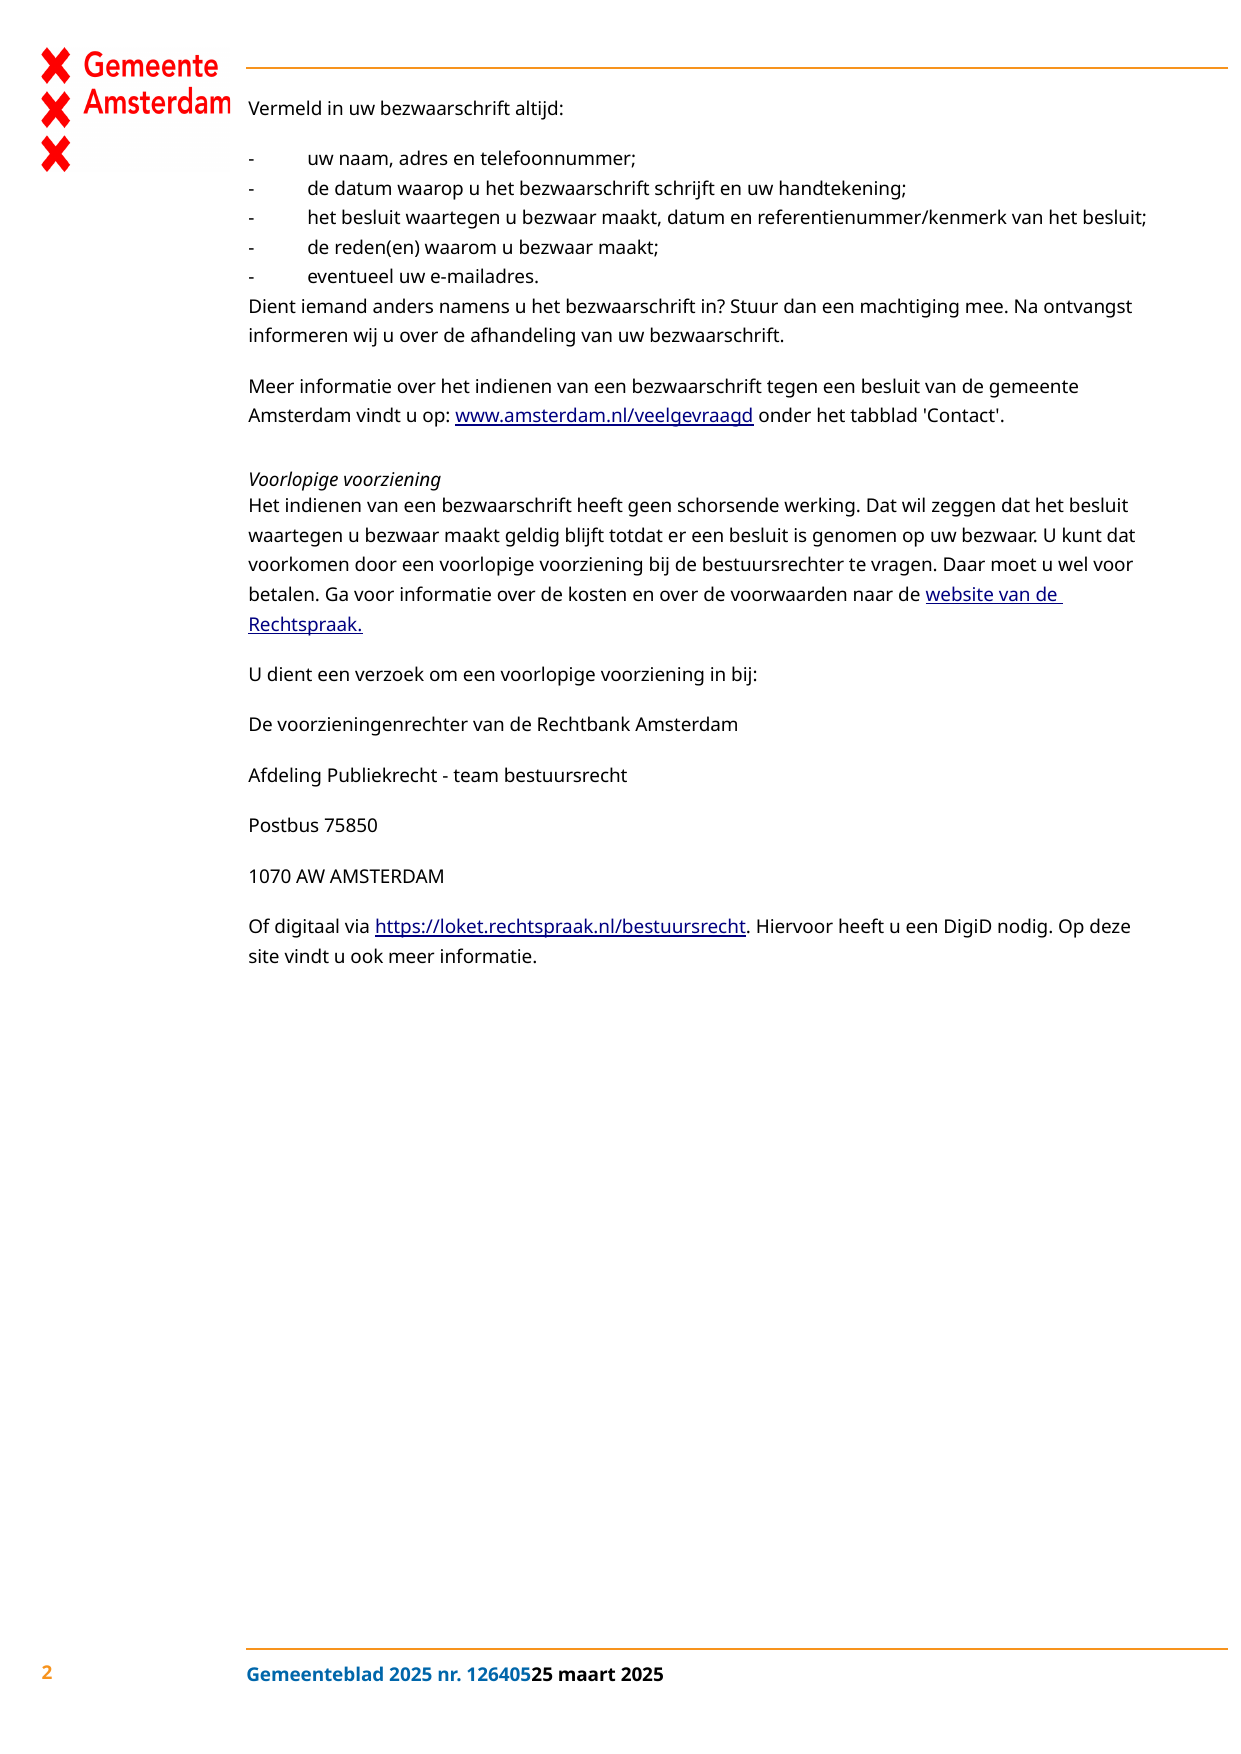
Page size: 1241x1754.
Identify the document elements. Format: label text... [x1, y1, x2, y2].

text De voorzieningenrechter van de Rechtbank Amsterdam [248, 712, 1152, 737]
text Dient iemand anders namens u het bezwaarschrift in? Stuur dan een machtiging mee. Na ontvangst informeren wij u over de afhandeling van uw bezwaarschrift. [248, 293, 1152, 348]
list de reden(en) waarom u bezwaar maakt; [248, 234, 1152, 260]
picture [41, 47, 231, 172]
list eventueel uw e-mailadres. [248, 263, 1152, 289]
text Postbus 75850 [248, 812, 1152, 838]
text Afdeling Publiekrecht - team bestuursrecht [248, 762, 1152, 788]
text Het indienen van een bezwaarschrift heeft geen schorsende werking. Dat wil zeggen dat het besluit waartegen u bezwaar maakt geldig blijft totdat er een besluit is genomen op uw bezwaar. U kunt dat voorkomen door een voorlopige voorziening bij de bestuursrechter te vragen. Daar moet u wel voor betalen. Ga voor informatie over de kosten en over de voorwaarden naar de website van de Rechtspraak. [248, 492, 1152, 636]
text Voorlopige voorziening [248, 467, 1152, 492]
list het besluit waartegen u bezwaar maakt, datum en referentienummer/kenmerk van het besluit; [248, 204, 1152, 230]
list uw naam, adres en telefoonnummer; [248, 145, 1152, 171]
text U dient een verzoek om een voorlopige voorziening in bij: [248, 661, 1152, 687]
list de datum waarop u het bezwaarschrift schrijft en uw handtekening; [248, 175, 1152, 201]
text Meer informatie over het indienen van een bezwaarschrift tegen een besluit van de gemeente Amsterdam vindt u op: www.amsterdam.nl/veelgevraagd onder het tabblad 'Contact'. [248, 373, 1152, 428]
text Of digitaal via https://loket.rechtspraak.nl/bestuursrecht. Hiervoor heeft u een DigiD nodig. Op deze site vindt u ook meer informatie. [248, 913, 1152, 968]
text Vermeld in uw bezwaarschrift altijd: [248, 95, 1152, 121]
text 1070 AW AMSTERDAM [248, 863, 1152, 888]
